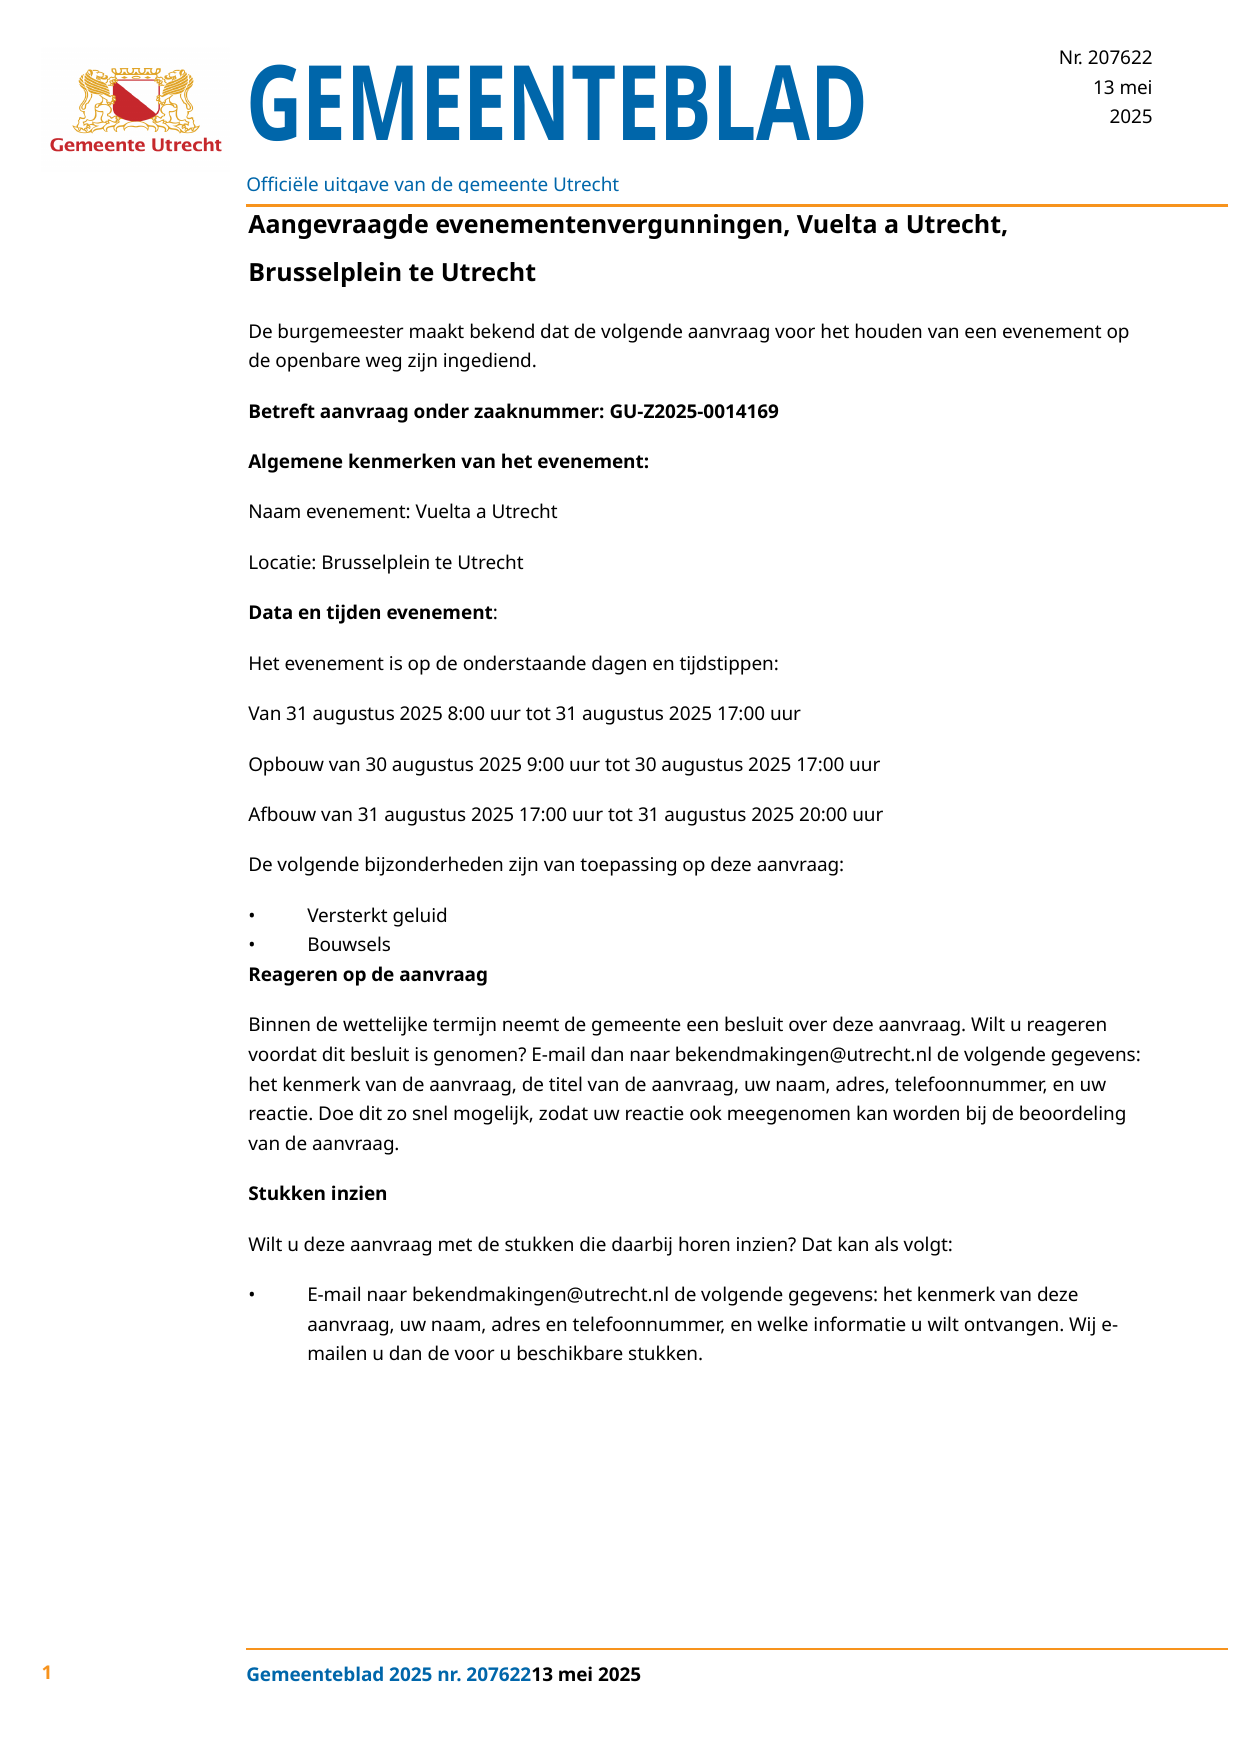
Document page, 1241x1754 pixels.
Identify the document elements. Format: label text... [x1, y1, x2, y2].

text Opbouw van 30 augustus 2025 9:00 uur tot 30 augustus 2025 17:00 uur [248, 751, 1152, 777]
picture [41, 47, 231, 172]
text Van 31 augustus 2025 8:00 uur tot 31 augustus 2025 17:00 uur [248, 700, 1152, 726]
text De burgemeester maakt bekend dat de volgende aanvraag voor het houden van een evenement op de openbare weg zijn ingediend. [248, 318, 1152, 373]
text De volgende bijzonderheden zijn van toepassing op deze aanvraag: [248, 852, 1152, 877]
list Versterkt geluid [248, 902, 1152, 928]
text Het evenement is op de onderstaande dagen en tijdstippen: [248, 650, 1152, 676]
list E-mail naar bekendmakingen@utrecht.nl de volgende gegevens: het kenmerk van deze aanvraag, uw naam, adres en telefoonnummer, en welke informatie u wilt ontvangen. Wij e-mailen u dan de voor u beschikbare stukken. [248, 1281, 1152, 1366]
list Bouwsels [248, 932, 1152, 957]
text Data en tijden evenement: [248, 599, 1152, 625]
text Wilt u deze aanvraag met de stukken die daarbij horen inzien? Dat kan als volgt: [248, 1231, 1152, 1257]
text Aangevraagde evenementenvergunningen, Vuelta a Utrecht, Brusselplein te Utrecht [248, 207, 1152, 288]
text Betreft aanvraag onder zaaknummer: GU-Z2025-0014169 [248, 398, 1152, 424]
text Stukken inzien [248, 1180, 1152, 1206]
text Algemene kenmerken van het evenement: [248, 448, 1152, 474]
text Locatie: Brusselplein te Utrecht [248, 549, 1152, 575]
text Reageren op de aanvraag [248, 961, 1152, 987]
text Afbouw van 31 augustus 2025 17:00 uur tot 31 augustus 2025 20:00 uur [248, 801, 1152, 827]
text Binnen de wettelijke termijn neemt de gemeente een besluit over deze aanvraag. Wilt u reageren voordat dit besluit is genomen? E-mail dan naar bekendmakingen@utrecht.nl de volgende gegevens: het kenmerk van de aanvraag, de titel van de aanvraag, uw naam, adres, telefoonnummer, en uw reactie. Doe dit zo snel mogelijk, zodat uw reactie ook meegenomen kan worden bij de beoordeling van de aanvraag. [248, 1012, 1152, 1156]
text Naam evenement: Vuelta a Utrecht [248, 499, 1152, 524]
